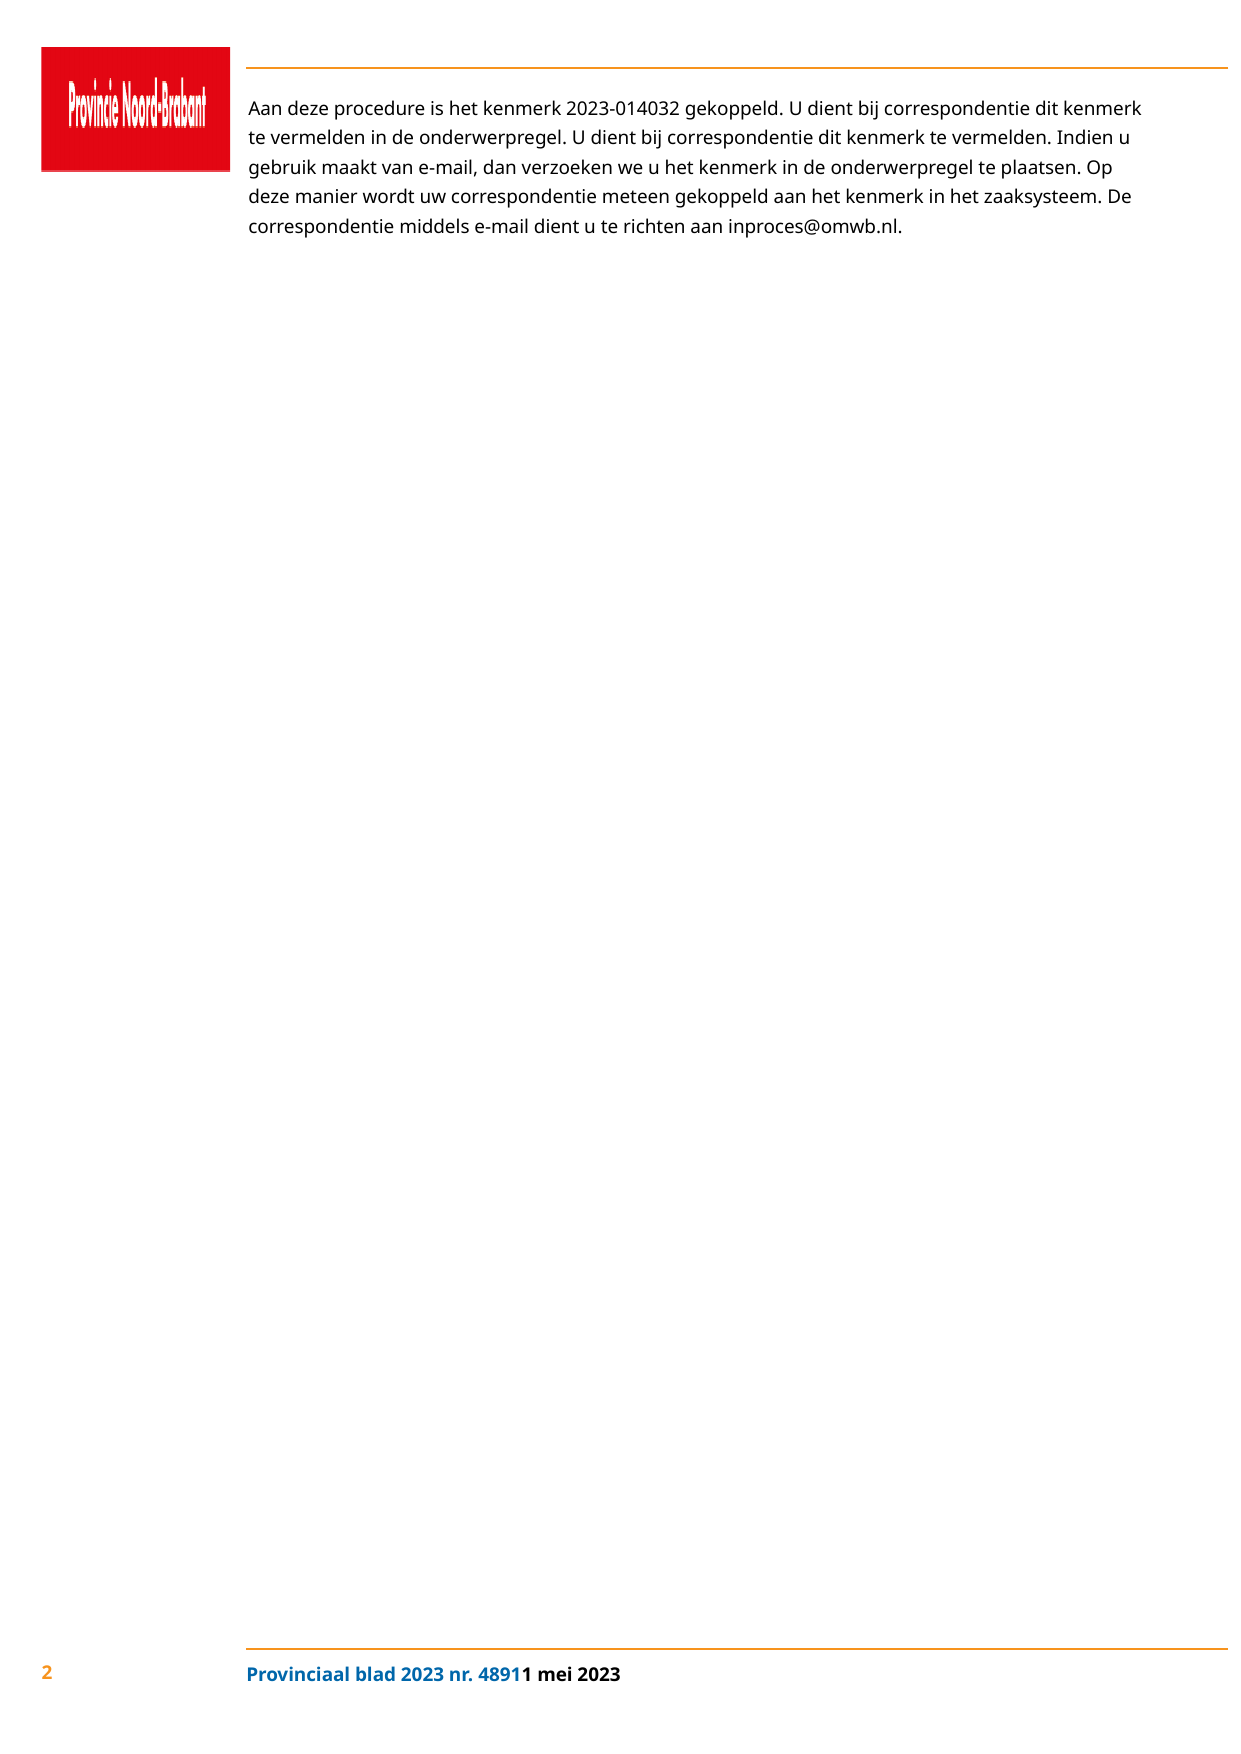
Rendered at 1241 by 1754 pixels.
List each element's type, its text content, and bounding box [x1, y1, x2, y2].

picture [41, 47, 231, 172]
text Aan deze procedure is het kenmerk 2023-014032 gekoppeld. U dient bij correspondentie dit kenmerk te vermelden in de onderwerpregel. U dient bij correspondentie dit kenmerk te vermelden. Indien u gebruik maakt van e-mail, dan verzoeken we u het kenmerk in de onderwerpregel te plaatsen. Op deze manier wordt uw correspondentie meteen gekoppeld aan het kenmerk in het zaaksysteem. De correspondentie middels e-mail dient u te richten aan inproces@omwb.nl. [248, 95, 1152, 239]
